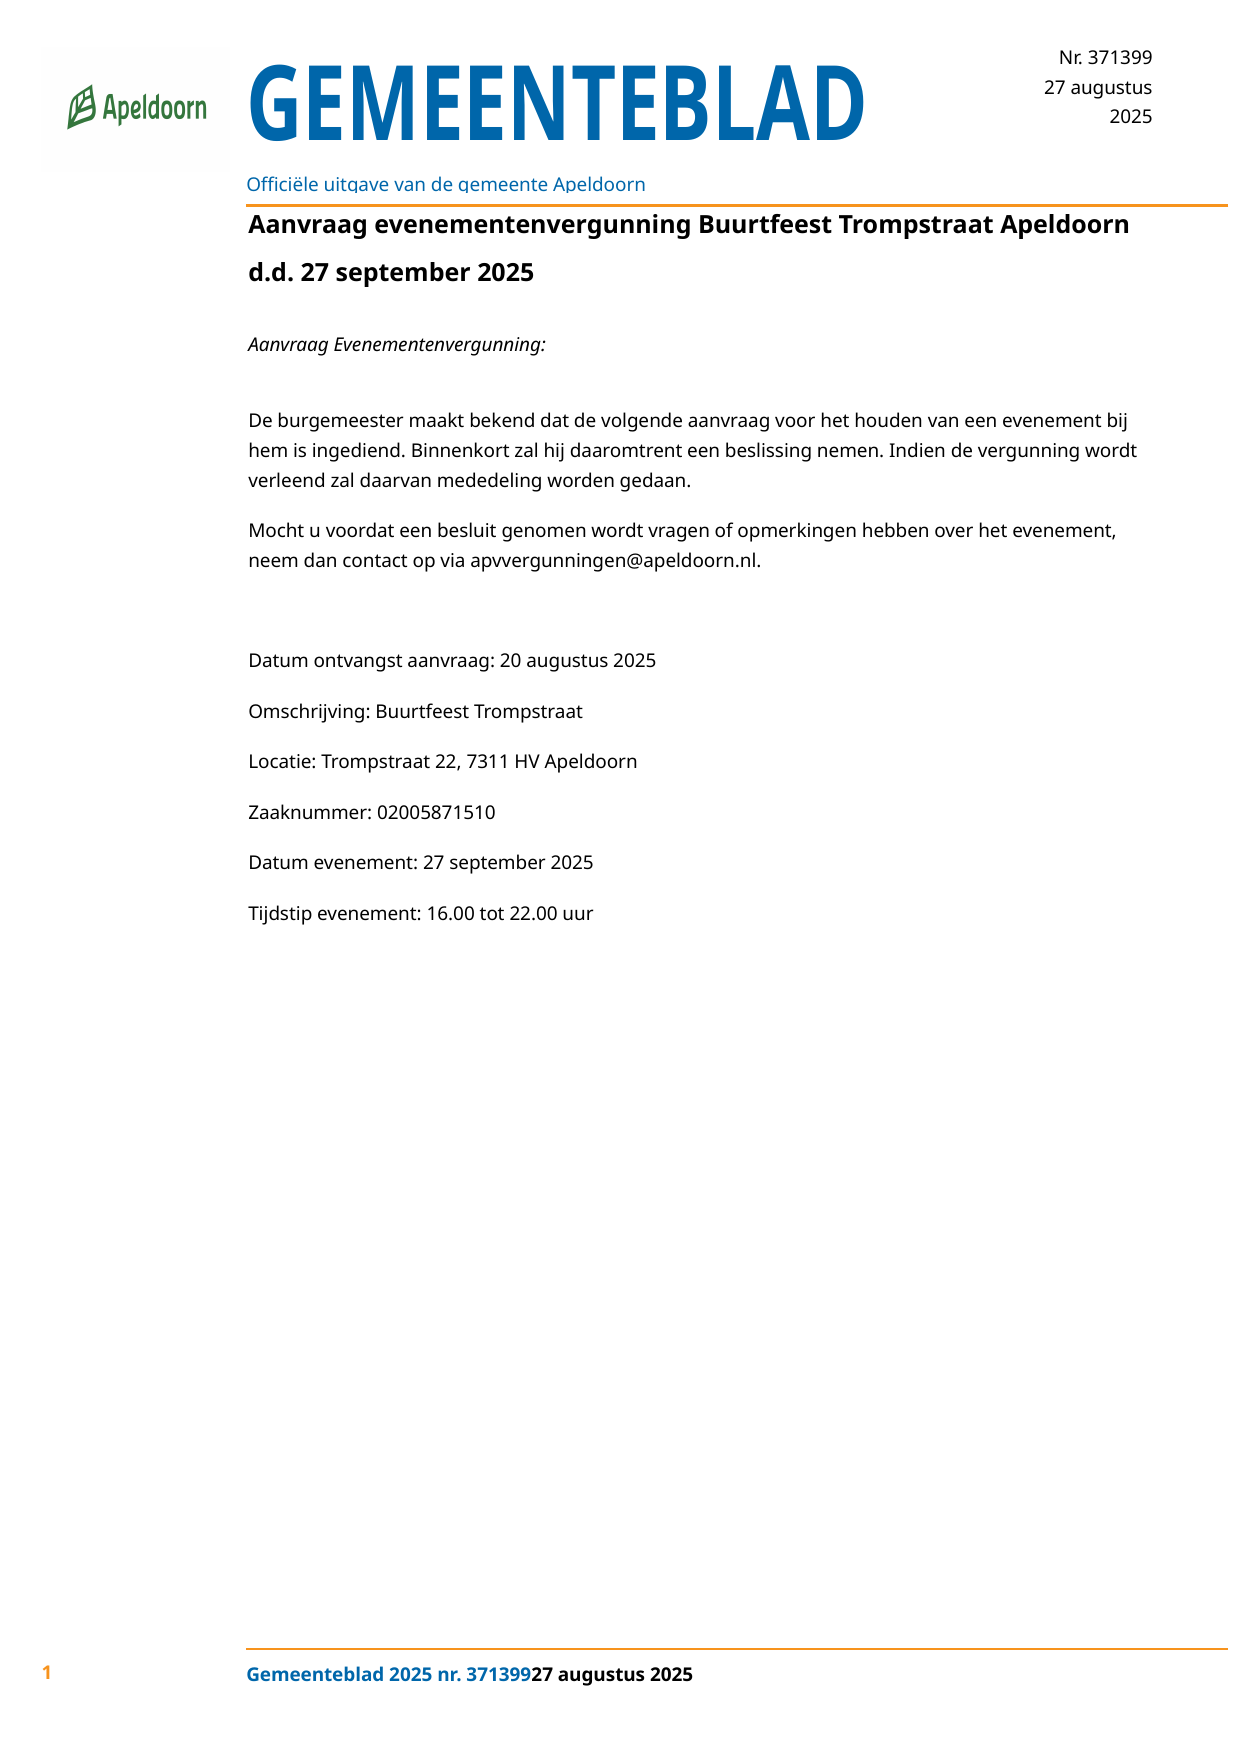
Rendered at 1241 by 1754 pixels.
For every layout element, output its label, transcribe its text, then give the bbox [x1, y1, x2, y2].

text Datum ontvangst aanvraag: 20 augustus 2025 [248, 648, 1152, 673]
text De burgemeester maakt bekend dat de volgende aanvraag voor het houden van een evenement bij hem is ingediend. Binnenkort zal hij daaromtrent een beslissing nemen. Indien de vergunning wordt verleend zal daarvan mededeling worden gedaan. [248, 408, 1152, 492]
text Zaaknummer: 02005871510 [248, 799, 1152, 824]
text Datum evenement: 27 september 2025 [248, 849, 1152, 875]
text Tijdstip evenement: 16.00 tot 22.00 uur [248, 900, 1152, 925]
picture [41, 47, 231, 172]
text Aanvraag evenementenvergunning Buurtfeest Trompstraat Apeldoorn d.d. 27 september 2025 [248, 207, 1152, 288]
text Mocht u voordat een besluit genomen wordt vragen of opmerkingen hebben over het evenement, neem dan contact op via apvvergunningen@apeldoorn.nl. [248, 517, 1152, 572]
text Omschrijving: Buurtfeest Trompstraat [248, 698, 1152, 724]
text Aanvraag Evenementenvergunning: [248, 331, 1152, 357]
text Locatie: Trompstraat 22, 7311 HV Apeldoorn [248, 748, 1152, 774]
